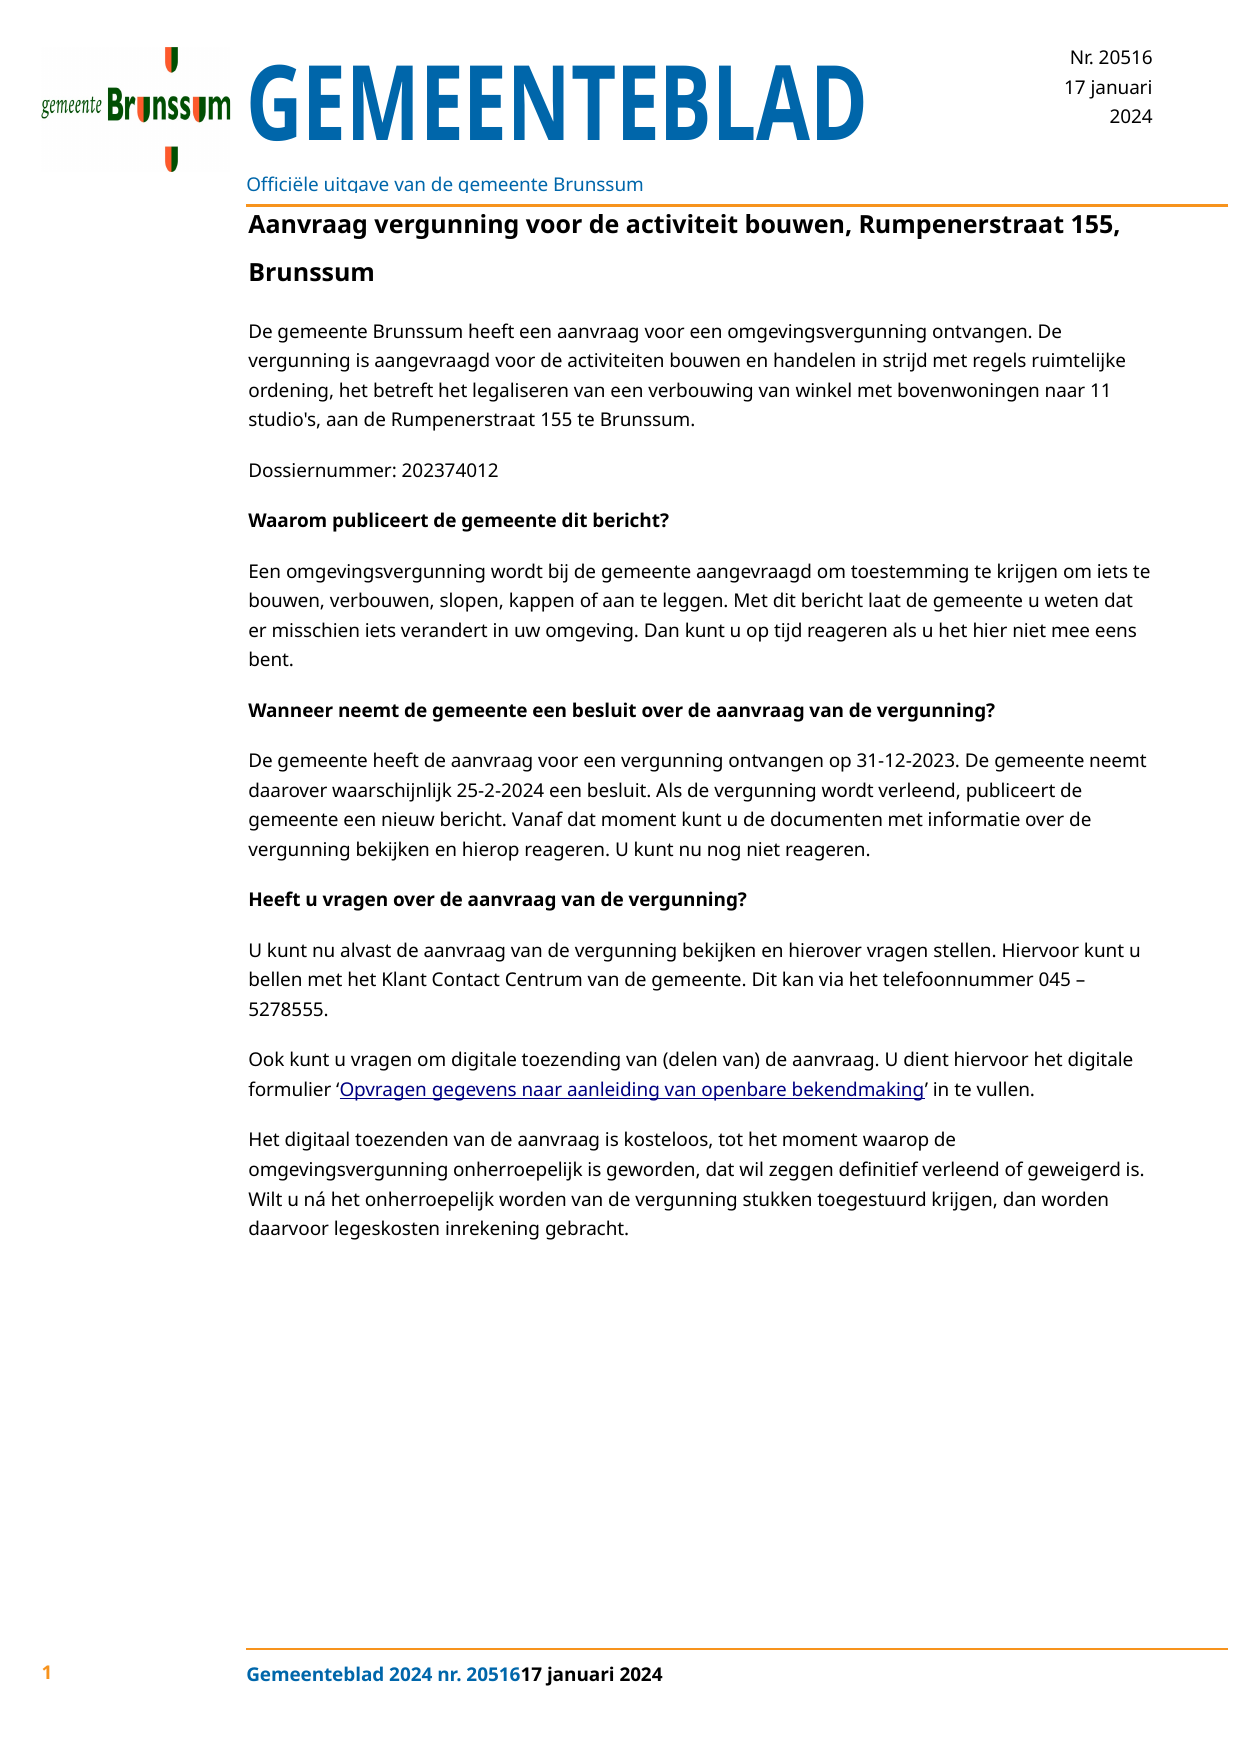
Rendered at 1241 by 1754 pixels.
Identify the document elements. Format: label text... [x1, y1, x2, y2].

text Ook kunt u vragen om digitale toezending van (delen van) de aanvraag. U dient hiervoor het digitale formulier ‘Opvragen gegevens naar aanleiding van openbare bekendmaking’ in te vullen. [248, 1047, 1152, 1102]
text U kunt nu alvast de aanvraag van de vergunning bekijken en hierover vragen stellen. Hiervoor kunt u bellen met het Klant Contact Centrum van de gemeente. Dit kan via het telefoonnummer 045 – 5278555. [248, 937, 1152, 1022]
text Het digitaal toezenden van de aanvraag is kosteloos, tot het moment waarop de omgevingsvergunning onherroepelijk is geworden, dat wil zeggen definitief verleend of geweigerd is. Wilt u ná het onherroepelijk worden van de vergunning stukken toegestuurd krijgen, dan worden daarvoor legeskosten inrekening gebracht. [248, 1127, 1152, 1241]
picture [41, 47, 231, 172]
text Waarom publiceert de gemeente dit bericht? [248, 507, 1152, 533]
text Wanneer neemt de gemeente een besluit over de aanvraag van de vergunning? [248, 697, 1152, 723]
text Een omgevingsvergunning wordt bij de gemeente aangevraagd om toestemming te krijgen om iets te bouwen, verbouwen, slopen, kappen of aan te leggen. Met dit bericht laat de gemeente u weten dat er misschien iets verandert in uw omgeving. Dan kunt u op tijd reageren als u het hier niet mee eens bent. [248, 558, 1152, 672]
text Dossiernummer: 202374012 [248, 457, 1152, 483]
text Heeft u vragen over de aanvraag van de vergunning? [248, 887, 1152, 912]
text Aanvraag vergunning voor de activiteit bouwen, Rumpenerstraat 155, Brunssum [248, 207, 1152, 288]
text De gemeente heeft de aanvraag voor een vergunning ontvangen op 31-12-2023. De gemeente neemt daarover waarschijnlijk 25-2-2024 een besluit. Als de vergunning wordt verleend, publiceert de gemeente een nieuw bericht. Vanaf dat moment kunt u de documenten met informatie over de vergunning bekijken en hierop reageren. U kunt nu nog niet reageren. [248, 747, 1152, 862]
text De gemeente Brunssum heeft een aanvraag voor een omgevingsvergunning ontvangen. De vergunning is aangevraagd voor de activiteiten bouwen en handelen in strijd met regels ruimtelijke ordening, het betreft het legaliseren van een verbouwing van winkel met bovenwoningen naar 11 studio's, aan de Rumpenerstraat 155 te Brunssum. [248, 318, 1152, 432]
